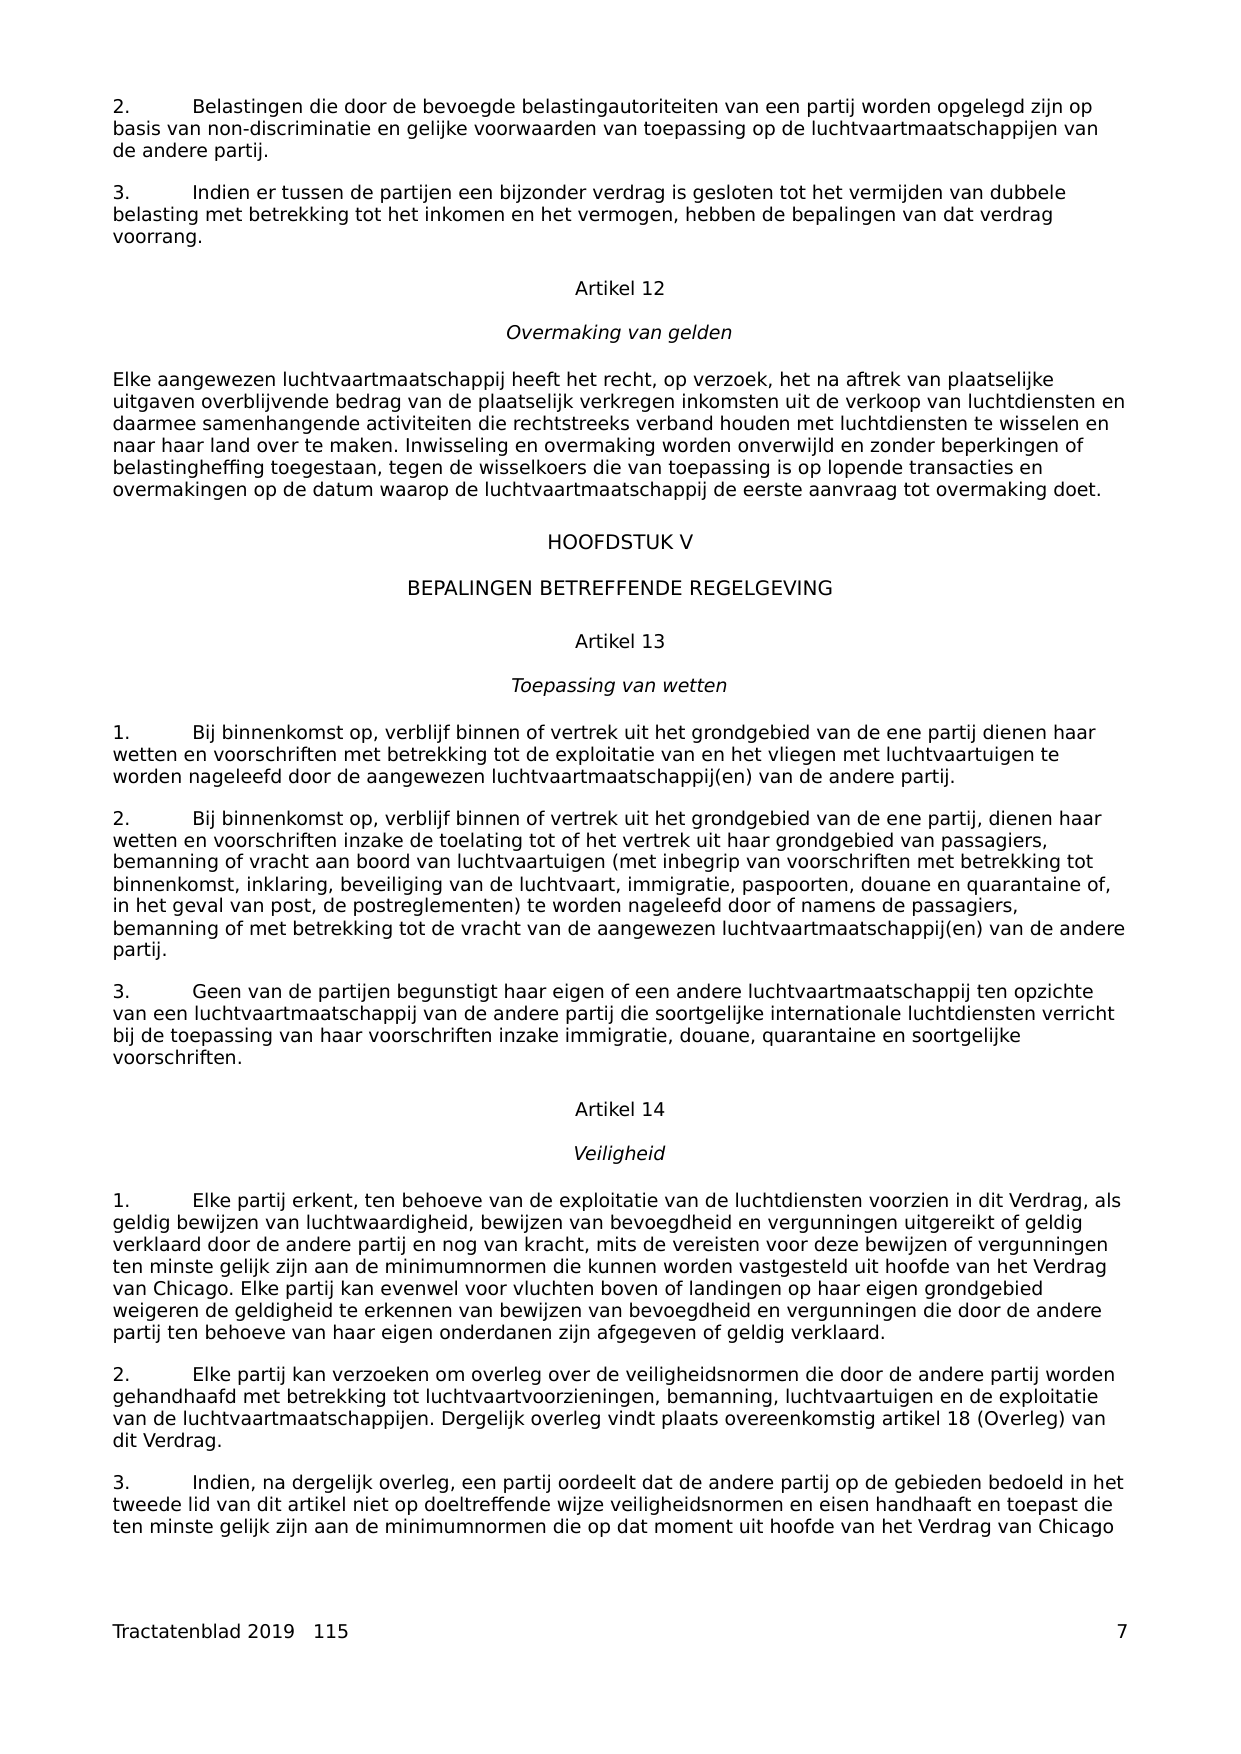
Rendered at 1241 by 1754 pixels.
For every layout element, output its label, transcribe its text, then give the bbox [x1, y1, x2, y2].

text 2. Belastingen die door de bevoegde belastingautoriteiten van een partij worden opgelegd zijn op basis van non-discriminatie en gelijke voorwaarden van toepassing op de luchtvaartmaatschappijen van de andere partij. [112, 96, 1128, 162]
text 1. Elke partij erkent, ten behoeve van de exploitatie van de luchtdiensten voorzien in dit Verdrag, als geldig bewijzen van luchtwaardigheid, bewijzen van bevoegdheid en vergunningen uitgereikt of geldig verklaard door de andere partij en nog van kracht, mits de vereisten voor deze bewijzen of vergunningen ten minste gelijk zijn aan de minimumnormen die kunnen worden vastgesteld uit hoofde van het Verdrag van Chicago. Elke partij kan evenwel voor vluchten boven of landingen op haar eigen grondgebied weigeren de geldigheid te erkennen van bewijzen van bevoegdheid en vergunningen die door de andere partij ten behoeve van haar eigen onderdanen zijn afgegeven of geldig verklaard. [112, 1190, 1128, 1344]
subtitle Artikel 14 Veiligheid [112, 1099, 1128, 1165]
text 1. Bij binnenkomst op, verblijf binnen of vertrek uit het grondgebied van de ene partij dienen haar wetten en voorschriften met betrekking tot de exploitatie van en het vliegen met luchtvaartuigen te worden nageleefd door de aangewezen luchtvaartmaatschappij(en) van de andere partij. [112, 722, 1128, 787]
text 3. Indien er tussen de partijen een bijzonder verdrag is gesloten tot het vermijden van dubbele belasting met betrekking tot het inkomen en het vermogen, hebben de bepalingen van dat verdrag voorrang. [112, 182, 1128, 248]
text 2. Elke partij kan verzoeken om overleg over de veiligheidsnormen die door de andere partij worden gehandhaafd met betrekking tot luchtvaartvoorzieningen, bemanning, luchtvaartuigen en de exploitatie van de luchtvaartmaatschappijen. Dergelijk overleg vindt plaats overeenkomstig artikel 18 (Overleg) van dit Verdrag. [112, 1364, 1128, 1452]
subtitle Artikel 12 Overmaking van gelden [112, 278, 1128, 344]
text 3. Indien, na dergelijk overleg, een partij oordeelt dat de andere partij op de gebieden bedoeld in het tweede lid van dit artikel niet op doeltreffende wijze veiligheidsnormen en eisen handhaaft en toepast die ten minste gelijk zijn aan de minimumnormen die op dat moment uit hoofde van het Verdrag van Chicago [112, 1472, 1128, 1538]
text 2. Bij binnenkomst op, verblijf binnen of vertrek uit het grondgebied van de ene partij, dienen haar wetten en voorschriften inzake de toelating tot of het vertrek uit haar grondgebied van passagiers, bemanning of vracht aan boord van luchtvaartuigen (met inbegrip van voorschriften met betrekking tot binnenkomst, inklaring, beveiliging van de luchtvaart, immigratie, paspoorten, douane en quarantaine of, in het geval van post, de postreglementen) te worden nageleefd door of namens de passagiers, bemanning of met betrekking tot de vracht van de aangewezen luchtvaartmaatschappij(en) van de andere partij. [112, 807, 1128, 961]
text Elke aangewezen luchtvaartmaatschappij heeft het recht, op verzoek, het na aftrek van plaatselijke uitgaven overblijvende bedrag van de plaatselijk verkregen inkomsten uit de verkoop van luchtdiensten en daarmee samenhangende activiteiten die rechtstreeks verband houden met luchtdiensten te wisselen en naar haar land over te maken. Inwisseling en overmaking worden onverwijld en zonder beperkingen of belastingheffing toegestaan, tegen de wisselkoers die van toepassing is op lopende transacties en overmakingen op de datum waarop de luchtvaartmaatschappij de eerste aanvraag tot overmaking doet. [112, 369, 1128, 501]
subtitle Artikel 13 Toepassing van wetten [112, 631, 1128, 697]
subtitle HOOFDSTUK V BEPALINGEN BETREFFENDE REGELGEVING [112, 531, 1128, 601]
text 3. Geen van de partijen begunstigt haar eigen of een andere luchtvaartmaatschappij ten opzichte van een luchtvaartmaatschappij van de andere partij die soortgelijke internationale luchtdiensten verricht bij de toepassing van haar voorschriften inzake immigratie, douane, quarantaine en soortgelijke voorschriften. [112, 981, 1128, 1069]
